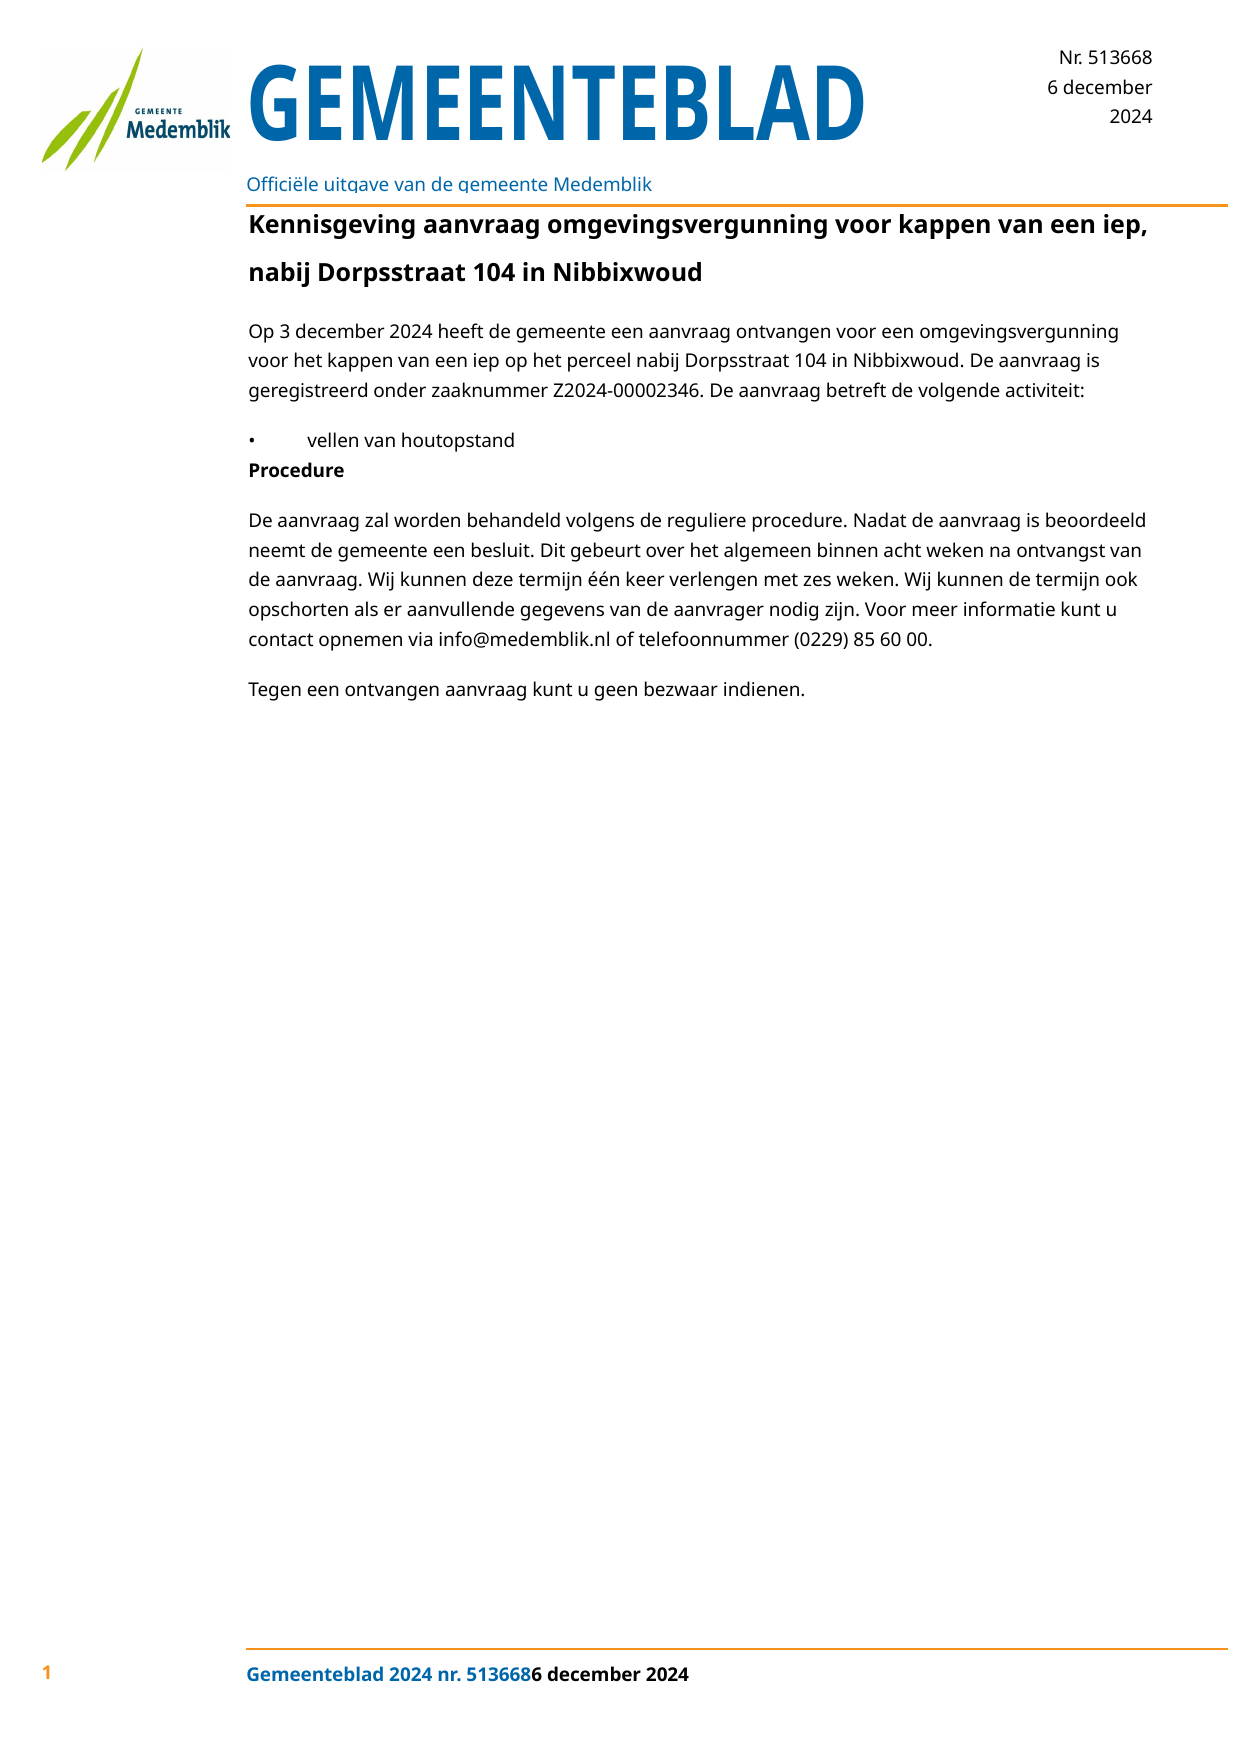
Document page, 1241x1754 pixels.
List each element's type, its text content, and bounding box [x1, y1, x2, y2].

text Tegen een ontvangen aanvraag kunt u geen bezwaar indienen. [248, 676, 1152, 702]
text Kennisgeving aanvraag omgevingsvergunning voor kappen van een iep, nabij Dorpsstraat 104 in Nibbixwoud [248, 207, 1152, 288]
picture [41, 47, 231, 172]
text Procedure [248, 457, 1152, 483]
text De aanvraag zal worden behandeld volgens de reguliere procedure. Nadat de aanvraag is beoordeeld neemt de gemeente een besluit. Dit gebeurt over het algemeen binnen acht weken na ontvangst van de aanvraag. Wij kunnen deze termijn één keer verlengen met zes weken. Wij kunnen de termijn ook opschorten als er aanvullende gegevens van de aanvrager nodig zijn. Voor meer informatie kunt u contact opnemen via info@medemblik.nl of telefoonnummer (0229) 85 60 00. [248, 507, 1152, 652]
list vellen van houtopstand [248, 427, 1152, 453]
text Op 3 december 2024 heeft de gemeente een aanvraag ontvangen voor een omgevingsvergunning voor het kappen van een iep op het perceel nabij Dorpsstraat 104 in Nibbixwoud. De aanvraag is geregistreerd onder zaaknummer Z2024-00002346. De aanvraag betreft de volgende activiteit: [248, 318, 1152, 403]
